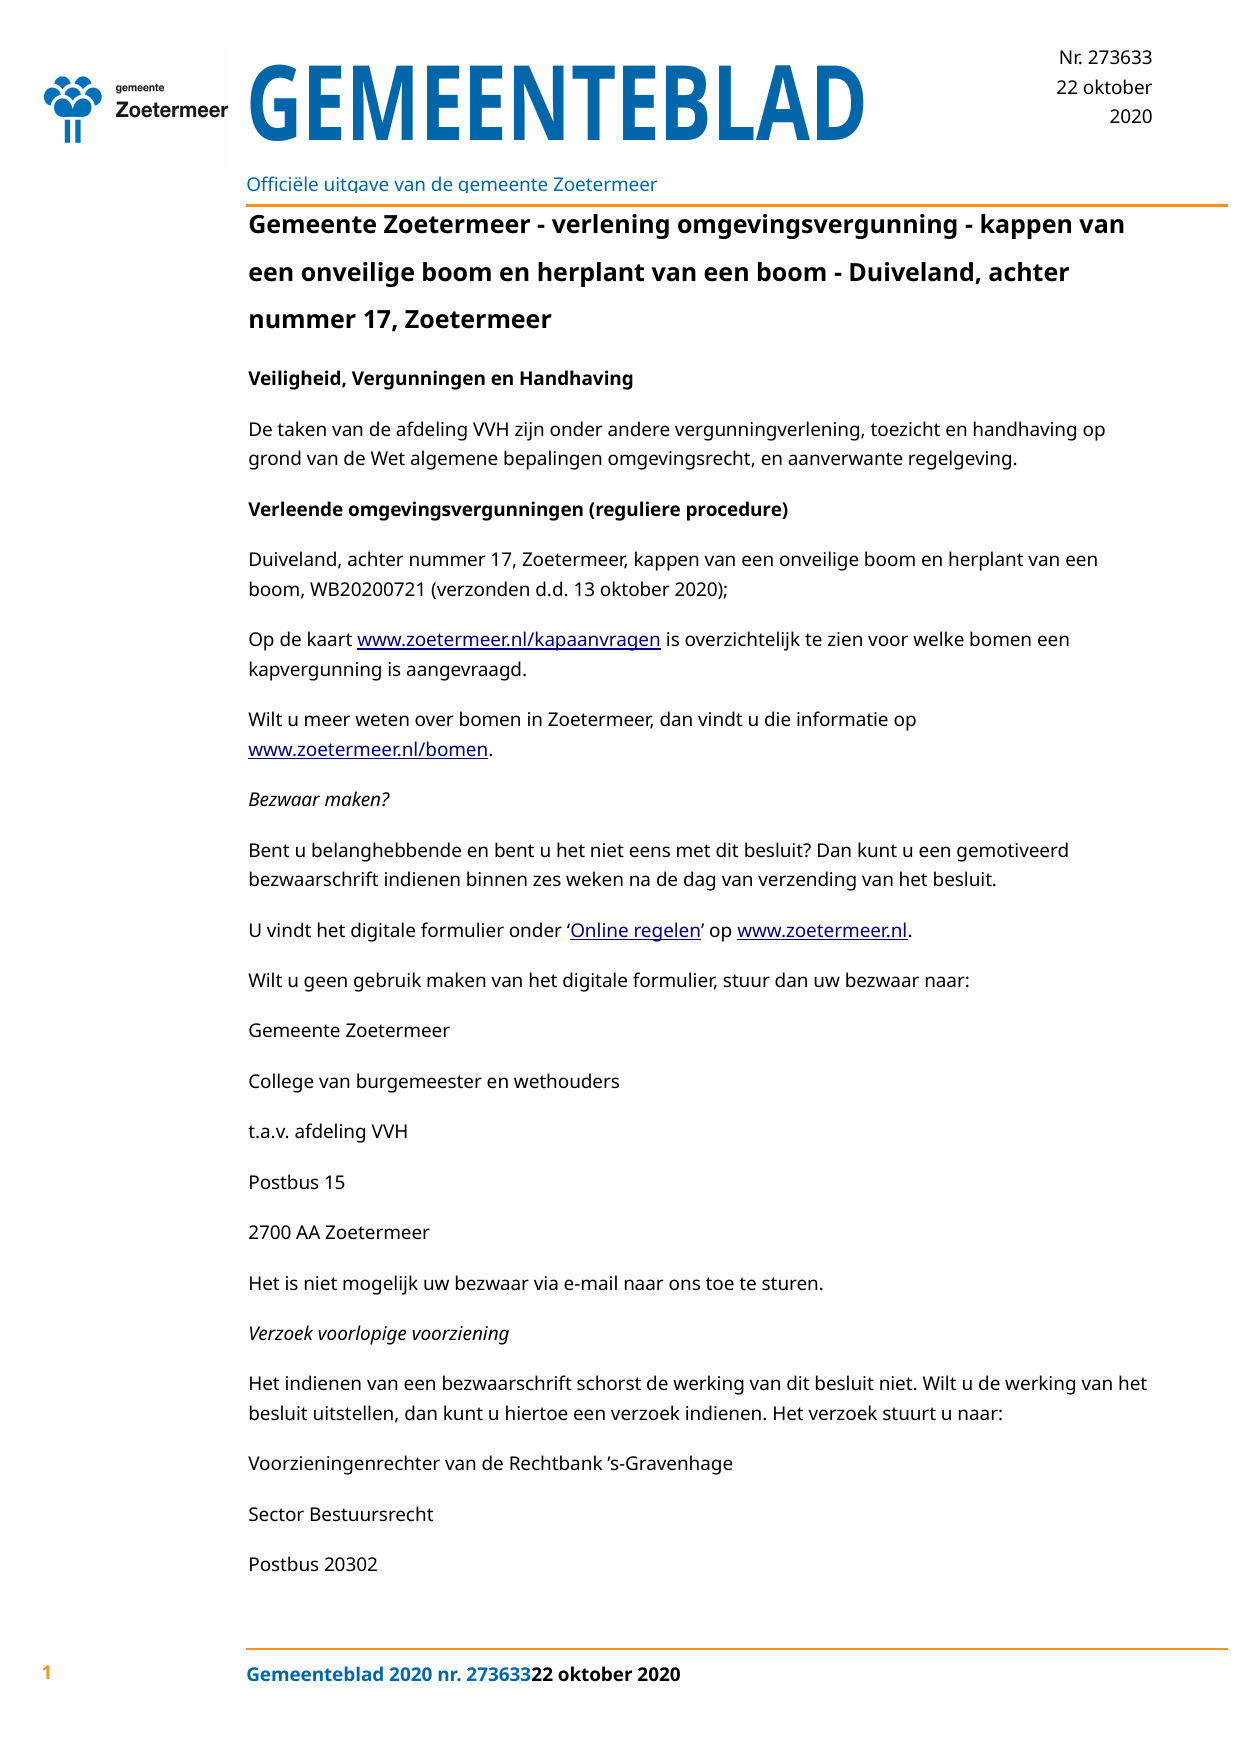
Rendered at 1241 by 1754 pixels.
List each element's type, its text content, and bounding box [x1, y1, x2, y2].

text Wilt u meer weten over bomen in Zoetermeer, dan vindt u die informatie op www.zoetermeer.nl/bomen. [248, 706, 1152, 762]
text U vindt het digitale formulier onder ‘Online regelen’ op www.zoetermeer.nl. [248, 917, 1152, 942]
text College van burgemeester en wethouders [248, 1068, 1152, 1094]
text Het indienen van een bezwaarschrift schorst de werking van dit besluit niet. Wilt u de werking van het besluit uitstellen, dan kunt u hiertoe een verzoek indienen. Het verzoek stuurt u naar: [248, 1371, 1152, 1426]
text Veiligheid, Vergunningen en Handhaving [248, 366, 1152, 391]
text Wilt u geen gebruik maken van het digitale formulier, stuur dan uw bezwaar naar: [248, 967, 1152, 993]
text Gemeente Zoetermeer [248, 1018, 1152, 1043]
text Postbus 15 [248, 1169, 1152, 1194]
text Bezwaar maken? [248, 786, 1152, 812]
text t.a.v. afdeling VVH [248, 1118, 1152, 1144]
text Voorzieningenrechter van de Rechtbank ’s-Gravenhage [248, 1451, 1152, 1476]
text Bent u belanghebbende en bent u het niet eens met dit besluit? Dan kunt u een gemotiveerd bezwaarschrift indienen binnen zes weken na de dag van verzending van het besluit. [248, 837, 1152, 892]
text 2700 AA Zoetermeer [248, 1219, 1152, 1245]
text Sector Bestuursrecht [248, 1501, 1152, 1527]
text Verleende omgevingsvergunningen (reguliere procedure) [248, 496, 1152, 522]
text Op de kaart www.zoetermeer.nl/kapaanvragen is overzichtelijk te zien voor welke bomen een kapvergunning is aangevraagd. [248, 626, 1152, 682]
text Verzoek voorlopige voorziening [248, 1320, 1152, 1346]
text De taken van de afdeling VVH zijn onder andere vergunningverlening, toezicht en handhaving op grond van de Wet algemene bepalingen omgevingsrecht, en aanverwante regelgeving. [248, 416, 1152, 471]
picture [41, 47, 231, 172]
text Duiveland, achter nummer 17, Zoetermeer, kappen van een onveilige boom en herplant van een boom, WB20200721 (verzonden d.d. 13 oktober 2020); [248, 546, 1152, 602]
text Gemeente Zoetermeer - verlening omgevingsvergunning - kappen van een onveilige boom en herplant van een boom - Duiveland, achter nummer 17, Zoetermeer [248, 207, 1152, 336]
text Het is niet mogelijk uw bezwaar via e-mail naar ons toe te sturen. [248, 1270, 1152, 1295]
text Postbus 20302 [248, 1551, 1152, 1577]
